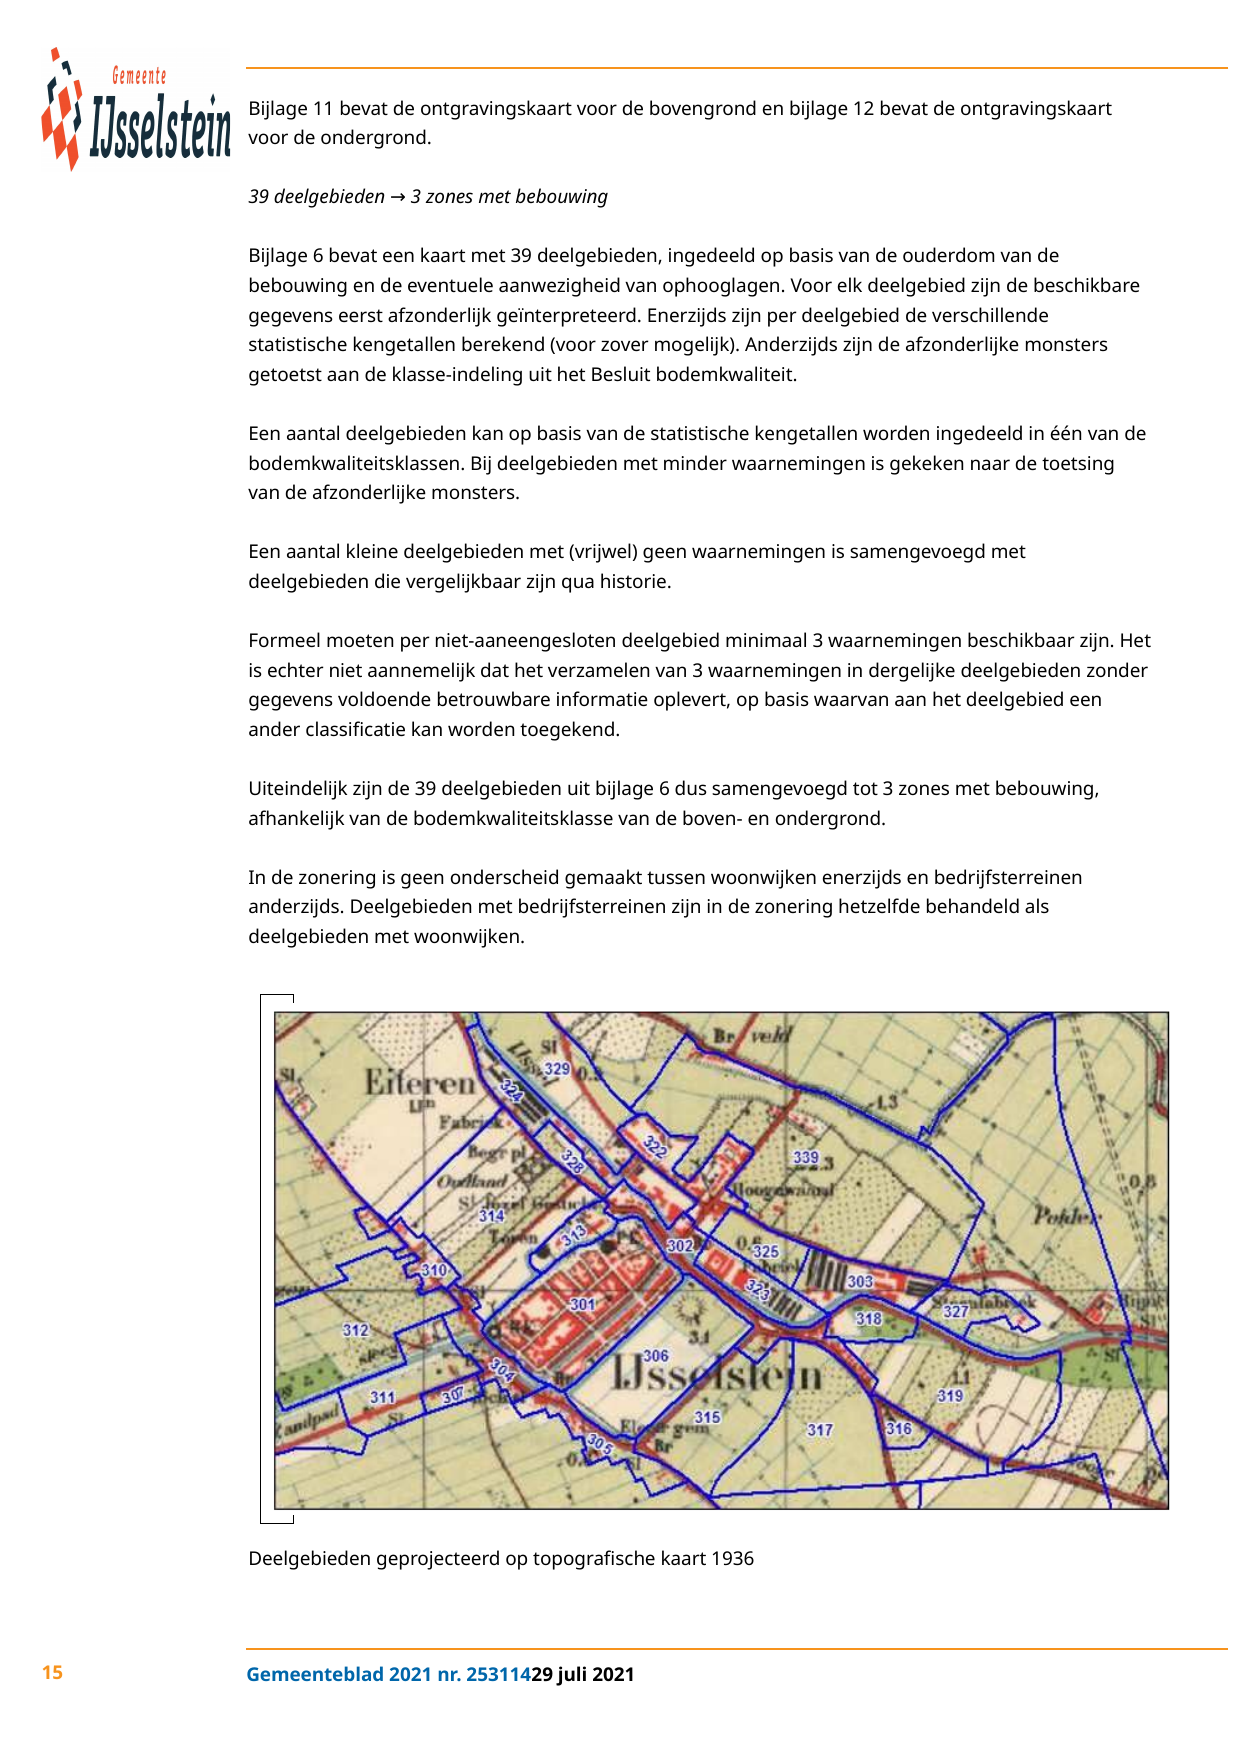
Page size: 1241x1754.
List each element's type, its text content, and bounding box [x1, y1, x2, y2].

text Bijlage 11 bevat de ontgravingskaart voor de bovengrond en bijlage 12 bevat de ontgravingskaart voor de ondergrond. [248, 95, 1152, 150]
text Een aantal kleine deelgebieden met (vrijwel) geen waarnemingen is samengevoegd met deelgebieden die vergelijkbaar zijn qua historie. [248, 538, 1152, 594]
text Formeel moeten per niet-aaneengesloten deelgebied minimaal 3 waarnemingen beschikbaar zijn. Het is echter niet aannemelijk dat het verzamelen van 3 waarnemingen in dergelijke deelgebieden zonder gegevens voldoende betrouwbare informatie oplevert, op basis waarvan aan het deelgebied een ander classificatie kan worden toegekend. [248, 627, 1152, 742]
text Een aantal deelgebieden kan op basis van de statistische kengetallen worden ingedeeld in één van de bodemkwaliteitsklassen. Bij deelgebieden met minder waarnemingen is gekeken naar de toetsing van de afzonderlijke monsters. [248, 420, 1152, 505]
text 39 deelgebieden → 3 zones met bebouwing [248, 183, 1152, 209]
picture [41, 47, 231, 172]
text In de zonering is geen onderscheid gemaakt tussen woonwijken enerzijds en bedrijfsterreinen anderzijds. Deelgebieden met bedrijfsterreinen zijn in de zonering hetzelfde behandeld als deelgebieden met woonwijken. [248, 864, 1152, 949]
picture [268, 1003, 1173, 1515]
text Uiteindelijk zijn de 39 deelgebieden uit bijlage 6 dus samengevoegd tot 3 zones met bebouwing, afhankelijk van de bodemkwaliteitsklasse van de boven- en ondergrond. [248, 775, 1152, 831]
text Deelgebieden geprojecteerd op topografische kaart 1936 [248, 1545, 1152, 1571]
text Bijlage 6 bevat een kaart met 39 deelgebieden, ingedeeld op basis van de ouderdom van de bebouwing en de eventuele aanwezigheid van ophooglagen. Voor elk deelgebied zijn de beschikbare gegevens eerst afzonderlijk geïnterpreteerd. Enerzijds zijn per deelgebied de verschillende statistische kengetallen berekend (voor zover mogelijk). Anderzijds zijn de afzonderlijke monsters getoetst aan de klasse-indeling uit het Besluit bodemkwaliteit. [248, 243, 1152, 387]
